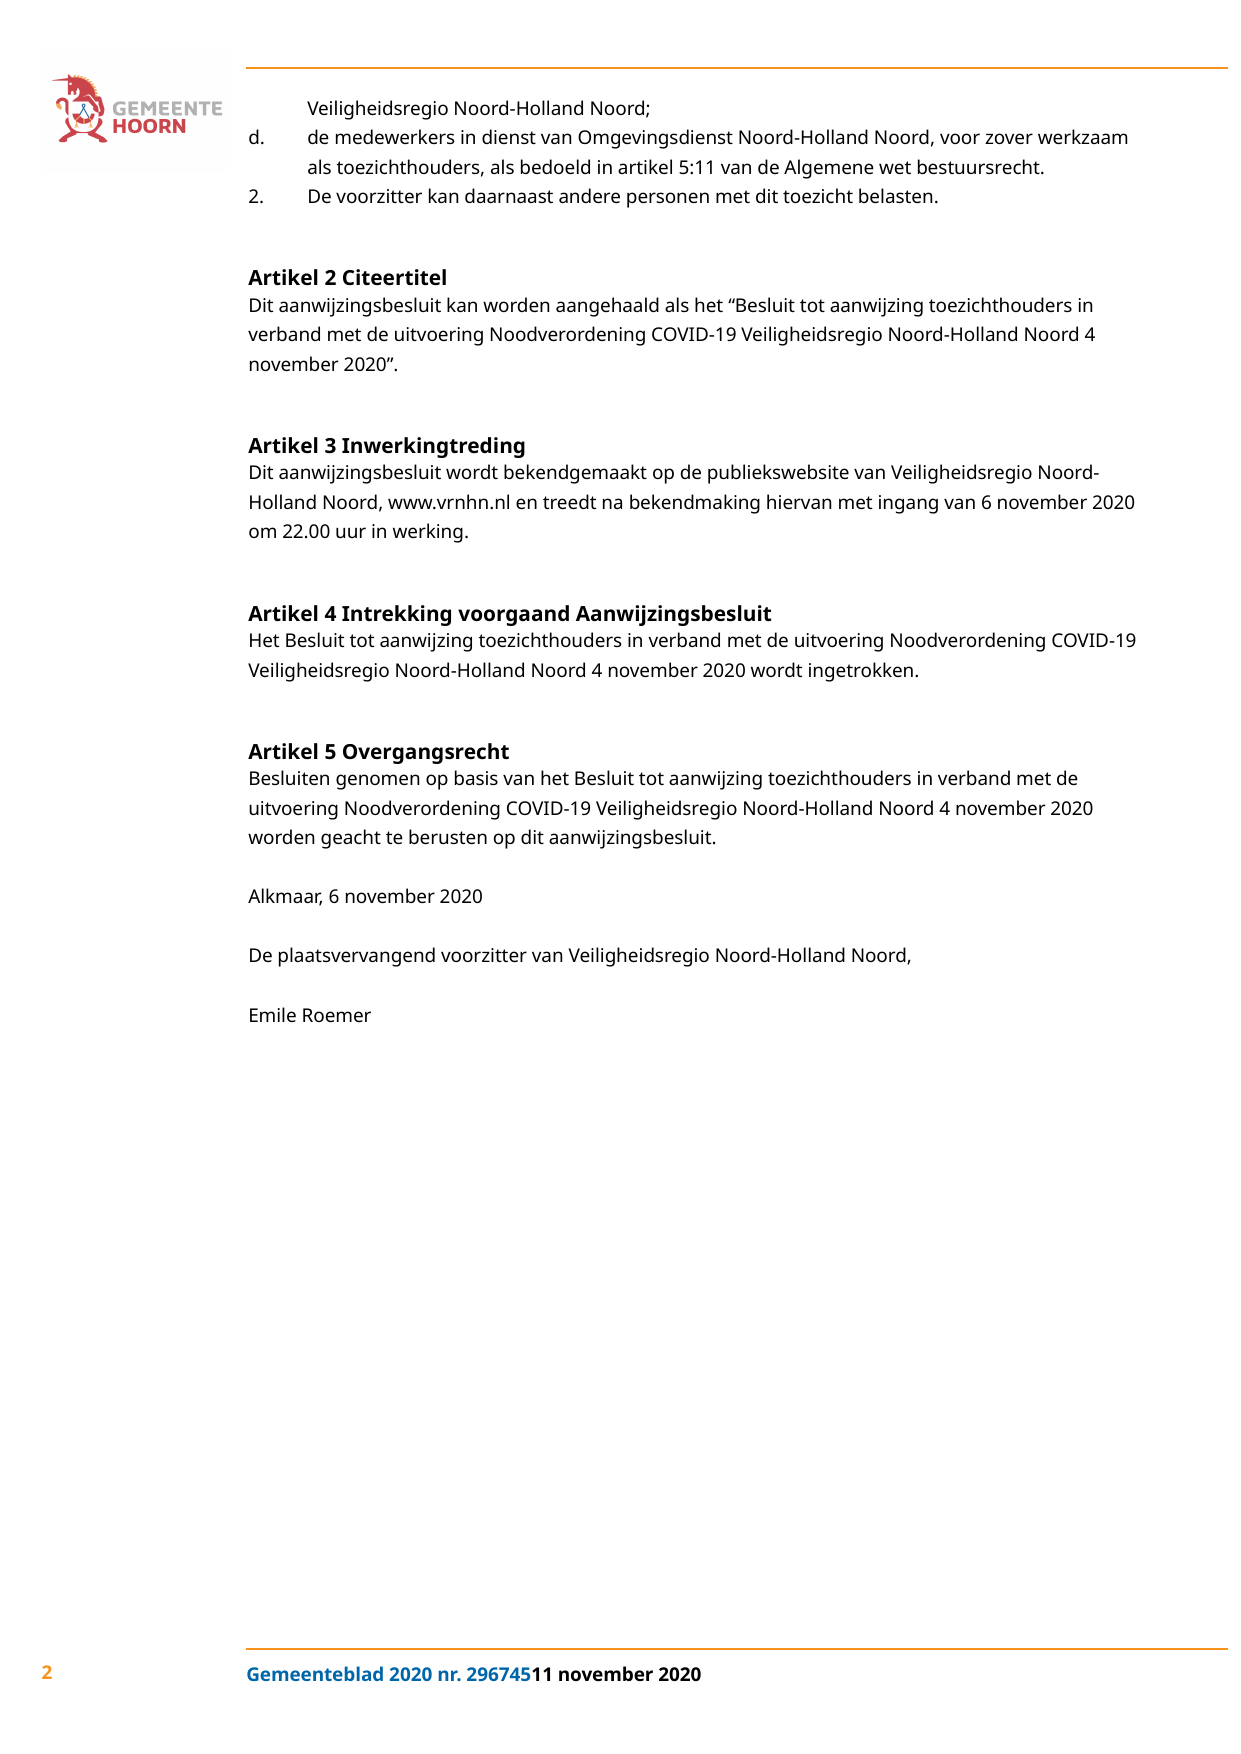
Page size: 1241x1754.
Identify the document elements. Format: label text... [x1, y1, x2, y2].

text Artikel 5 Overgangsrecht [248, 737, 1152, 765]
text Artikel 3 Inwerkingtreding [248, 431, 1152, 459]
text Emile Roemer [248, 1002, 1152, 1028]
text Dit aanwijzingsbesluit kan worden aangehaald als het “Besluit tot aanwijzing toezichthouders in verband met de uitvoering Noodverordening COVID-19 Veiligheidsregio Noord-Holland Noord 4 november 2020”. [248, 292, 1152, 377]
list De voorzitter kan daarnaast andere personen met dit toezicht belasten. [248, 183, 1152, 209]
text Alkmaar, 6 november 2020 [248, 883, 1152, 909]
text Artikel 2 Citeertitel [248, 263, 1152, 292]
text Het Besluit tot aanwijzing toezichthouders in verband met de uitvoering Noodverordening COVID-19 Veiligheidsregio Noord-Holland Noord 4 november 2020 wordt ingetrokken. [248, 627, 1152, 682]
text Dit aanwijzingsbesluit wordt bekendgemaakt op de publiekswebsite van Veiligheidsregio Noord-Holland Noord, www.vrnhn.nl en treedt na bekendmaking hiervan met ingang van 6 november 2020 om 22.00 uur in werking. [248, 459, 1152, 544]
list de medewerkers in dienst van Omgevingsdienst Noord-Holland Noord, voor zover werkzaam als toezichthouders, als bedoeld in artikel 5:11 van de Algemene wet bestuursrecht. [248, 124, 1152, 180]
text De plaatsvervangend voorzitter van Veiligheidsregio Noord-Holland Noord, [248, 943, 1152, 968]
list Veiligheidsregio Noord-Holland Noord; [248, 95, 1152, 121]
text Besluiten genomen op basis van het Besluit tot aanwijzing toezichthouders in verband met de uitvoering Noodverordening COVID-19 Veiligheidsregio Noord-Holland Noord 4 november 2020 worden geacht te berusten op dit aanwijzingsbesluit. [248, 765, 1152, 850]
picture [41, 47, 231, 172]
text Artikel 4 Intrekking voorgaand Aanwijzingsbesluit [248, 599, 1152, 627]
